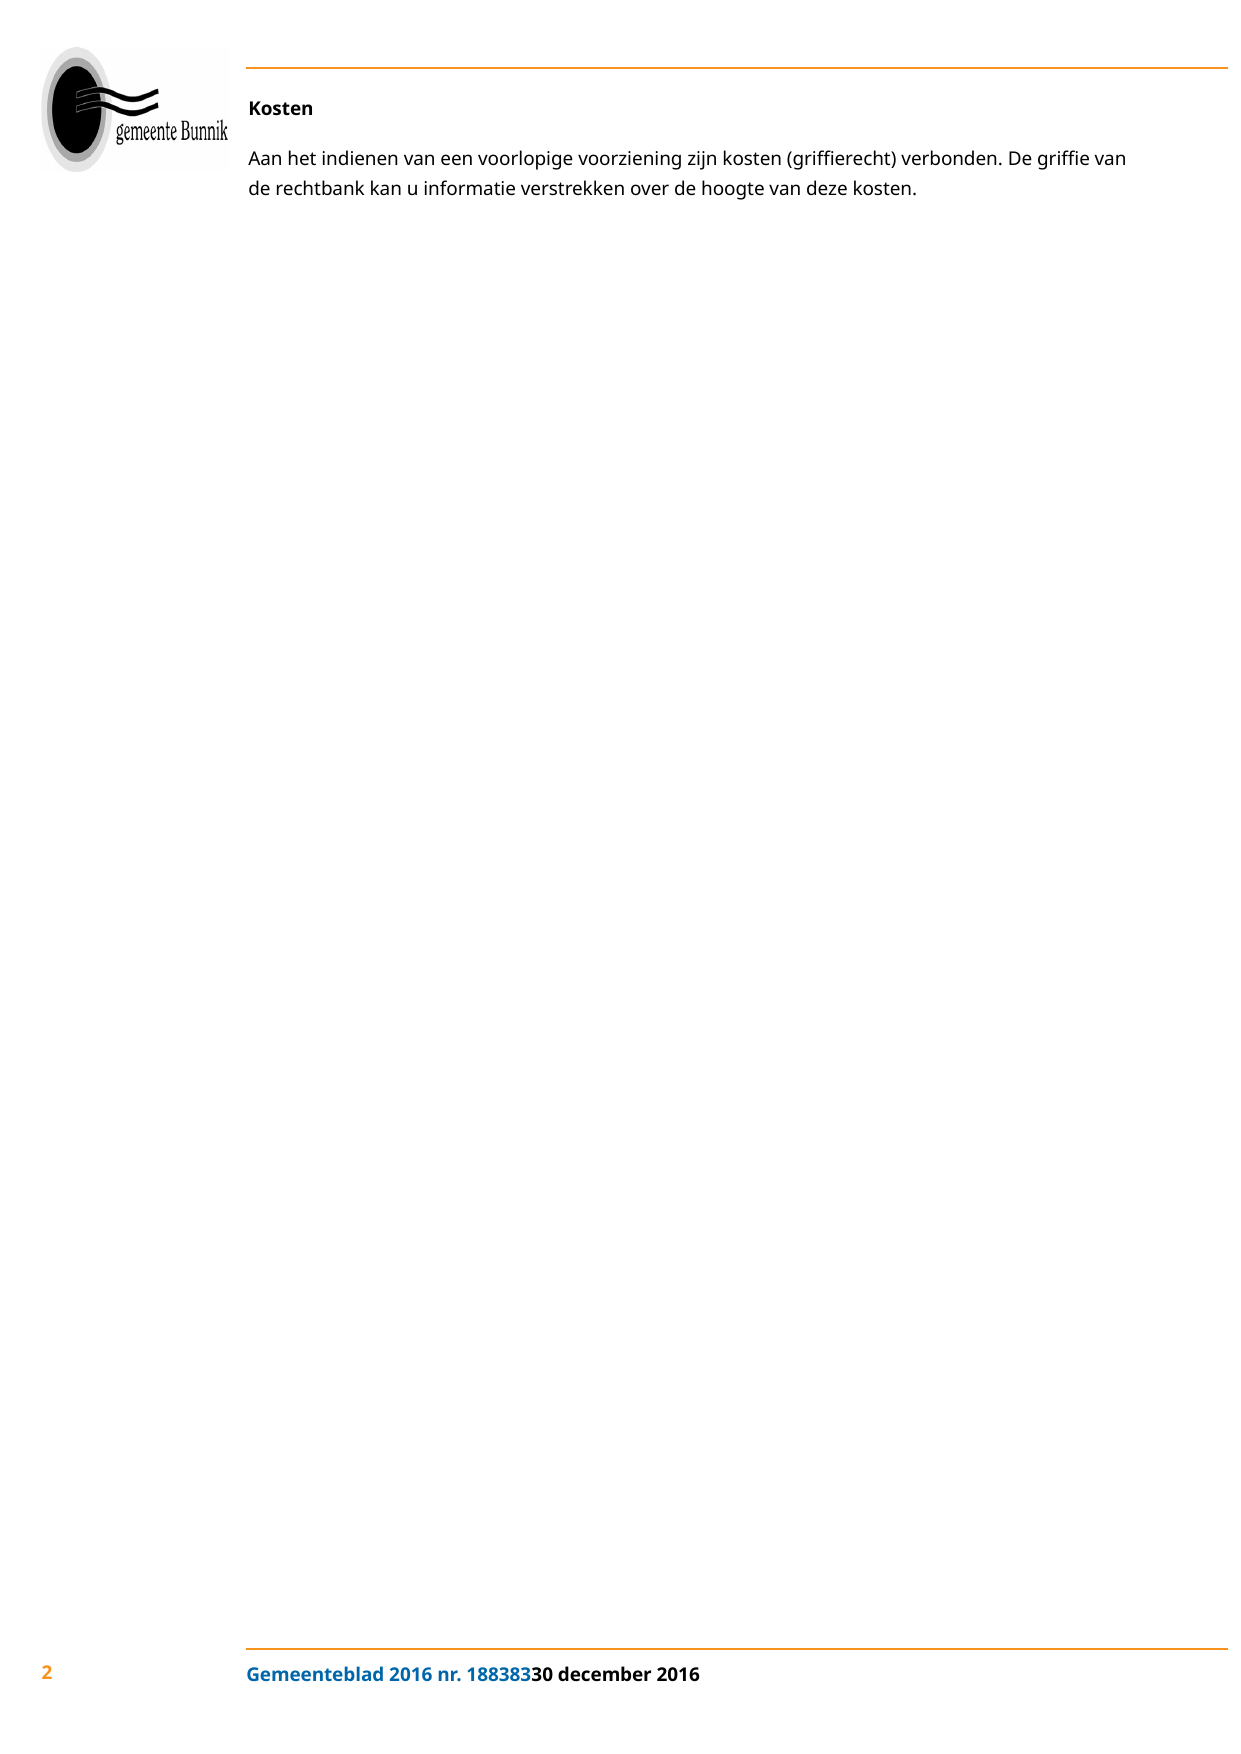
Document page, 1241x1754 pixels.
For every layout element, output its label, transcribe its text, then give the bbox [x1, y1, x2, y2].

text Kosten [248, 95, 1152, 121]
text Aan het indienen van een voorlopige voorziening zijn kosten (griffierecht) verbonden. De griffie van de rechtbank kan u informatie verstrekken over de hoogte van deze kosten. [248, 145, 1152, 201]
picture [41, 47, 231, 172]
